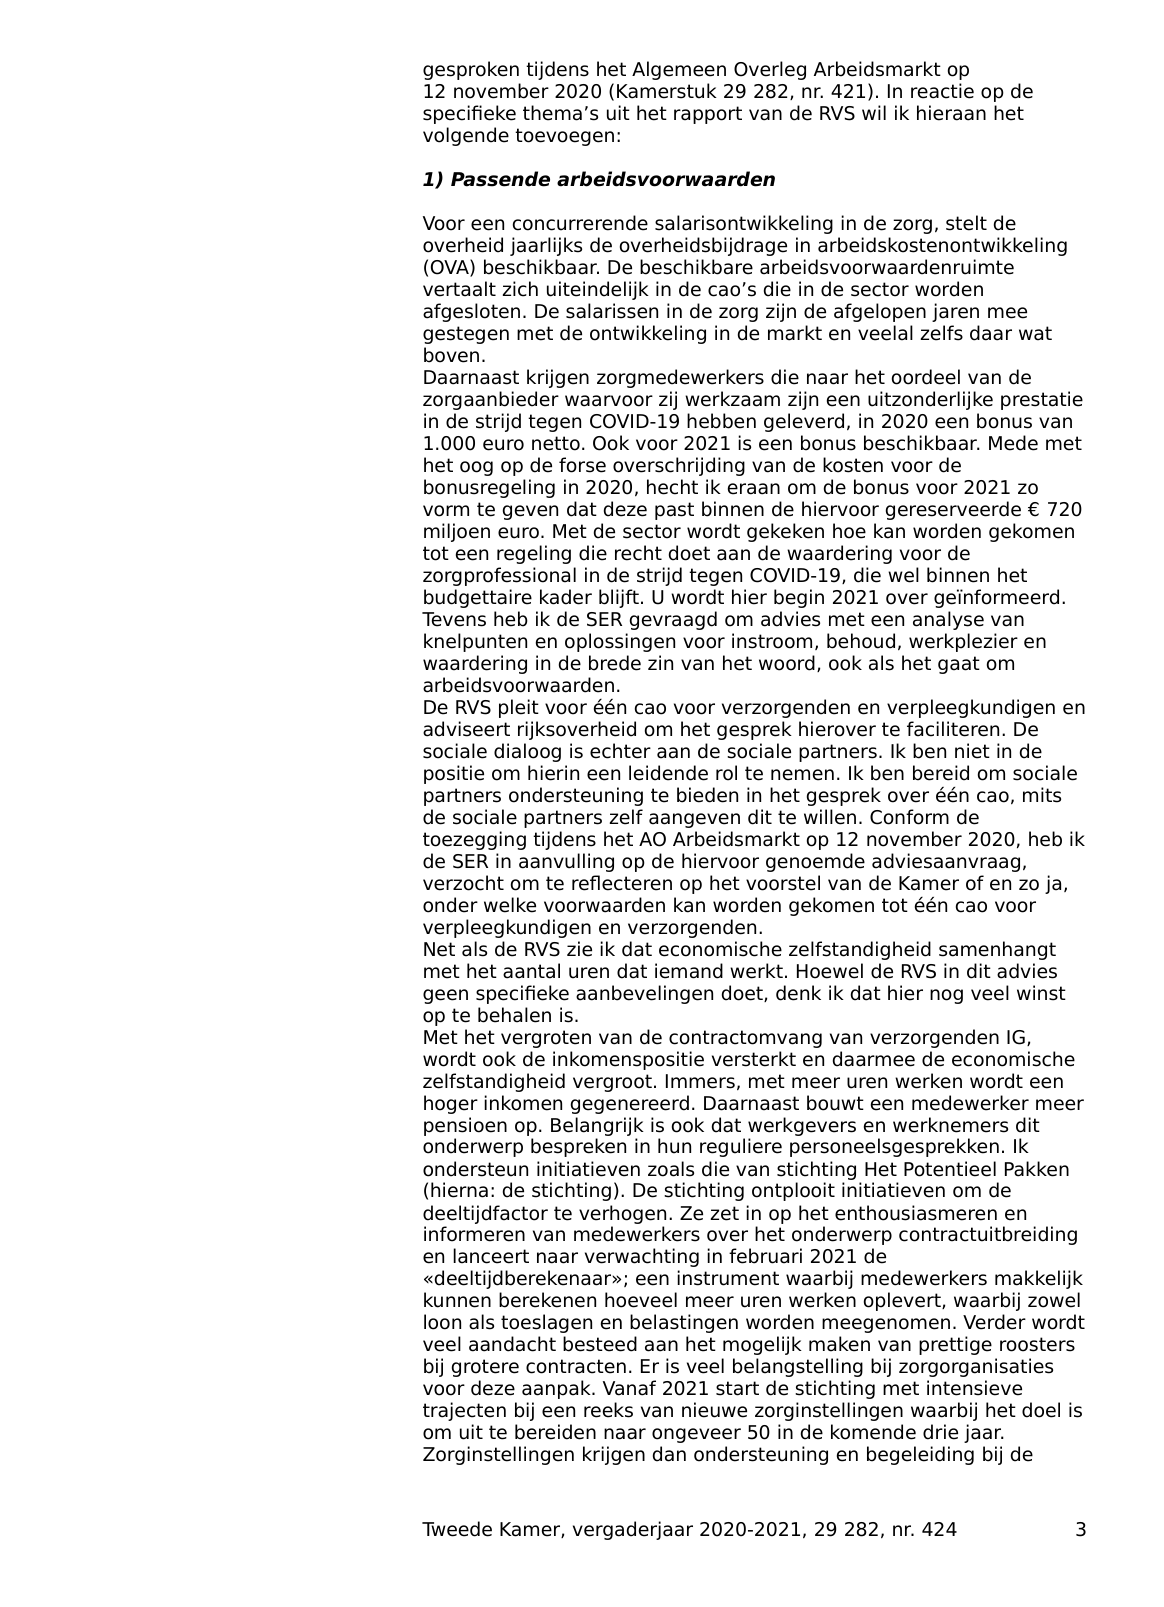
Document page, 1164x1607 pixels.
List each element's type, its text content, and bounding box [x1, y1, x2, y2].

text gesproken tijdens het Algemeen Overleg Arbeidsmarkt op 12 november 2020 (Kamerstuk 29 282, nr. 421). In reactie op de specifieke thema’s uit het rapport van de RVS wil ik hieraan het volgende toevoegen: [422, 59, 1087, 147]
text De RVS pleit voor één cao voor verzorgenden en verpleegkundigen en adviseert rijksoverheid om het gesprek hierover te faciliteren. De sociale dialoog is echter aan de sociale partners. Ik ben niet in de positie om hierin een leidende rol te nemen. Ik ben bereid om sociale partners ondersteuning te bieden in het gesprek over één cao, mits de sociale partners zelf aangeven dit te willen. Conform de toezegging tijdens het AO Arbeidsmarkt op 12 november 2020, heb ik de SER in aanvulling op de hiervoor genoemde adviesaanvraag, verzocht om te reflecteren op het voorstel van de Kamer of en zo ja, onder welke voorwaarden kan worden gekomen tot één cao voor verpleegkundigen en verzorgenden. [422, 697, 1087, 939]
subtitle 1) Passende arbeidsvoorwaarden [422, 169, 1087, 191]
text Voor een concurrerende salarisontwikkeling in de zorg, stelt de overheid jaarlijks de overheidsbijdrage in arbeidskostenontwikkeling (OVA) beschikbaar. De beschikbare arbeidsvoorwaardenruimte vertaalt zich uiteindelijk in de cao’s die in de sector worden afgesloten. De salarissen in de zorg zijn de afgelopen jaren mee gestegen met de ontwikkeling in de markt en veelal zelfs daar wat boven. [422, 213, 1087, 367]
text Tevens heb ik de SER gevraagd om advies met een analyse van knelpunten en oplossingen voor instroom, behoud, werkplezier en waardering in de brede zin van het woord, ook als het gaat om arbeidsvoorwaarden. [422, 609, 1087, 697]
text Met het vergroten van de contractomvang van verzorgenden IG, wordt ook de inkomenspositie versterkt en daarmee de economische zelfstandigheid vergroot. Immers, met meer uren werken wordt een hoger inkomen gegenereerd. Daarnaast bouwt een medewerker meer pensioen op. Belangrijk is ook dat werkgevers en werknemers dit onderwerp bespreken in hun reguliere personeelsgesprekken. Ik ondersteun initiatieven zoals die van stichting Het Potentieel Pakken (hierna: de stichting). De stichting ontplooit initiatieven om de deeltijdfactor te verhogen. Ze zet in op het enthousiasmeren en informeren van medewerkers over het onderwerp contractuitbreiding en lanceert naar verwachting in februari 2021 de «deeltijdberekenaar»; een instrument waarbij medewerkers makkelijk kunnen berekenen hoeveel meer uren werken oplevert, waarbij zowel loon als toeslagen en belastingen worden meegenomen. Verder wordt veel aandacht besteed aan het mogelijk maken van prettige roosters bij grotere contracten. Er is veel belangstelling bij zorgorganisaties voor deze aanpak. Vanaf 2021 start de stichting met intensieve trajecten bij een reeks van nieuwe zorginstellingen waarbij het doel is om uit te bereiden naar ongeveer 50 in de komende drie jaar. Zorginstellingen krijgen dan ondersteuning en begeleiding bij de [422, 1027, 1087, 1466]
text Daarnaast krijgen zorgmedewerkers die naar het oordeel van de zorgaanbieder waarvoor zij werkzaam zijn een uitzonderlijke prestatie in de strijd tegen COVID-19 hebben geleverd, in 2020 een bonus van 1.000 euro netto. Ook voor 2021 is een bonus beschikbaar. Mede met het oog op de forse overschrijding van de kosten voor de bonusregeling in 2020, hecht ik eraan om de bonus voor 2021 zo vorm te geven dat deze past binnen de hiervoor gereserveerde € 720 miljoen euro. Met de sector wordt gekeken hoe kan worden gekomen tot een regeling die recht doet aan de waardering voor de zorgprofessional in de strijd tegen COVID-19, die wel binnen het budgettaire kader blijft. U wordt hier begin 2021 over geïnformeerd. [422, 367, 1087, 609]
text Net als de RVS zie ik dat economische zelfstandigheid samenhangt met het aantal uren dat iemand werkt. Hoewel de RVS in dit advies geen specifieke aanbevelingen doet, denk ik dat hier nog veel winst op te behalen is. [422, 939, 1087, 1027]
